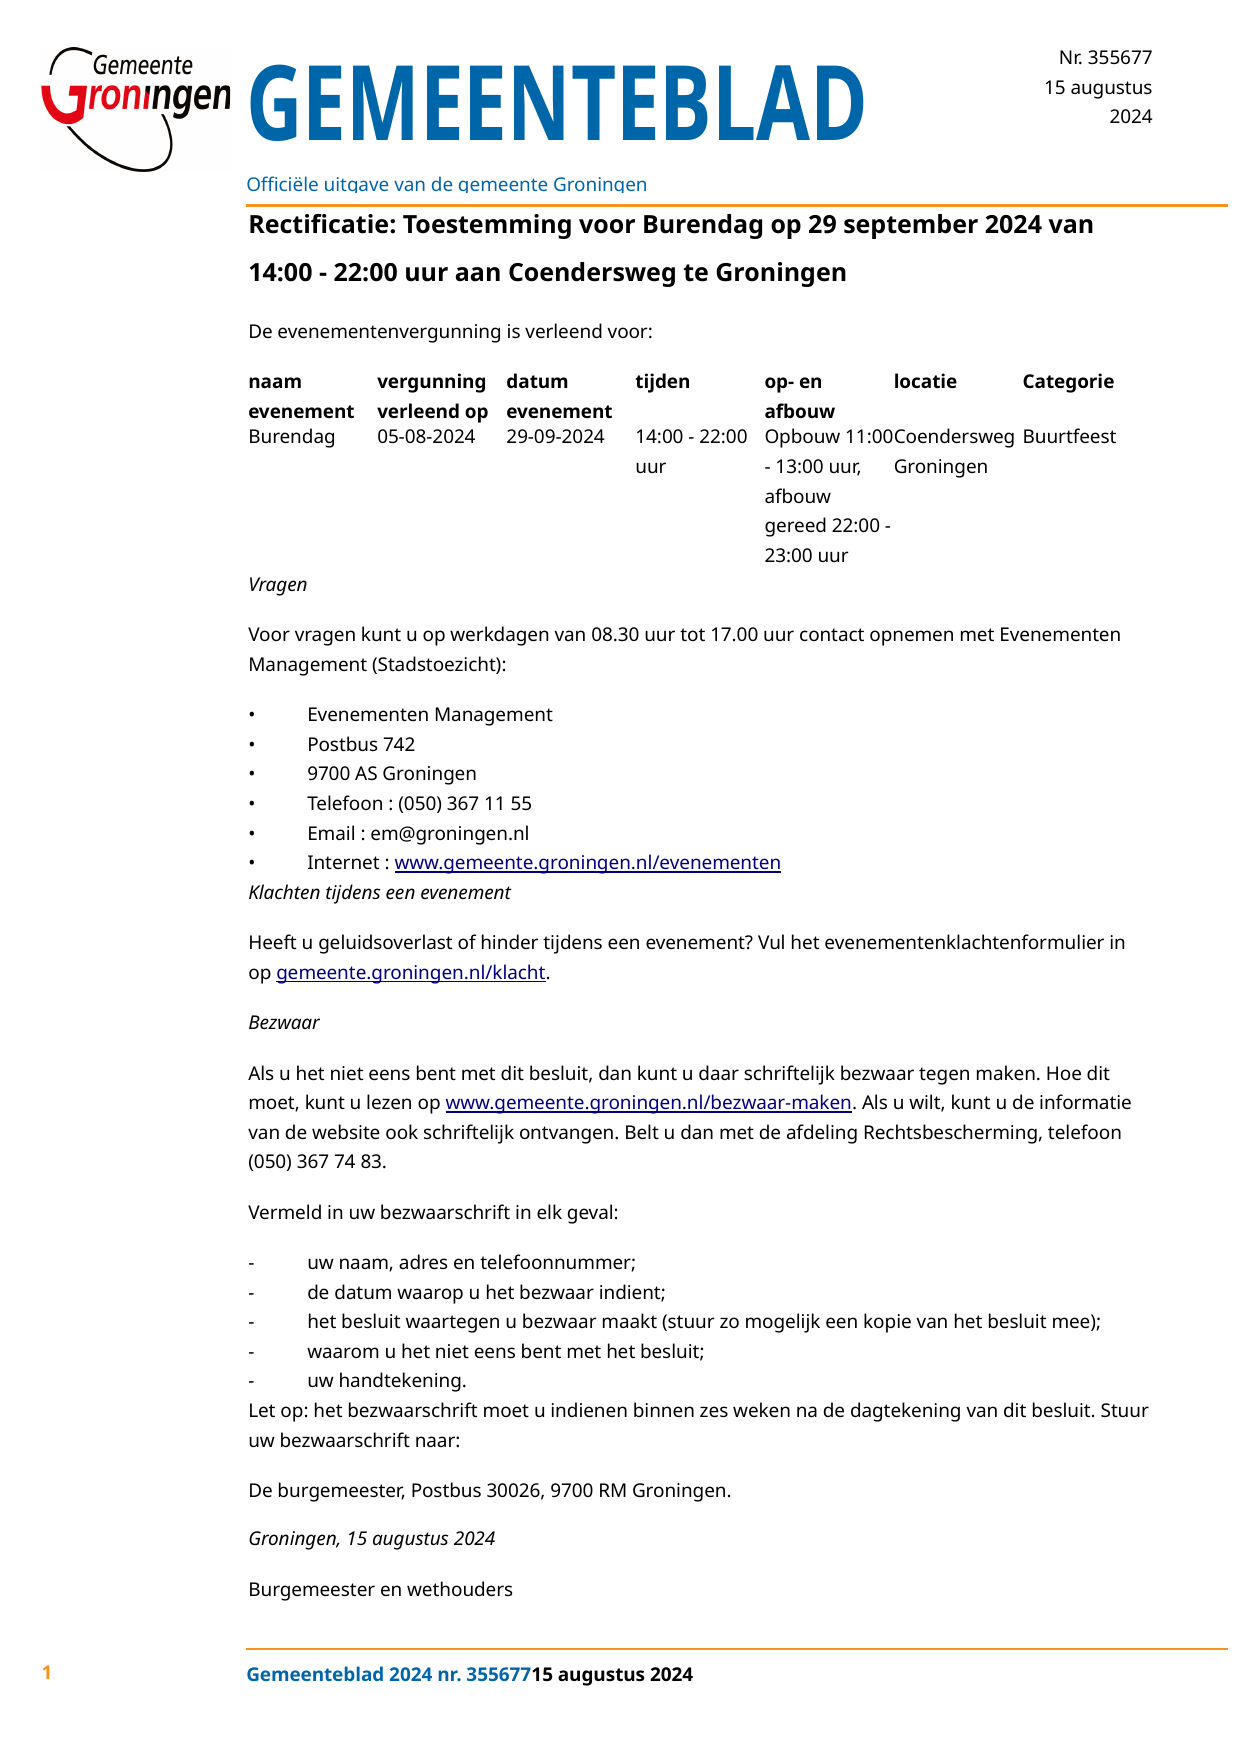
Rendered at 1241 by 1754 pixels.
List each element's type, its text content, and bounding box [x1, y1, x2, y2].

list Evenementen Management [248, 701, 1152, 727]
text Als u het niet eens bent met dit besluit, dan kunt u daar schriftelijk bezwaar tegen maken. Hoe dit moet, kunt u lezen op www.gemeente.groningen.nl/bezwaar-maken. Als u wilt, kunt u de informatie van de website ook schriftelijk ontvangen. Belt u dan met de afdeling Rechtsbescherming, telefoon (050) 367 74 83. [248, 1060, 1152, 1174]
text Vragen [248, 571, 1152, 597]
table_header vergunning verleend op [377, 369, 506, 424]
text Klachten tijdens een evenement [248, 879, 1152, 905]
list Email : em@groningen.nl [248, 820, 1152, 846]
text Voor vragen kunt u op werkdagen van 08.30 uur tot 17.00 uur contact opnemen met Evenementen Management (Stadstoezicht): [248, 621, 1152, 677]
table_cell Coendersweg Groningen [894, 424, 1022, 568]
list het besluit waartegen u bezwaar maakt (stuur zo mogelijk een kopie van het besluit mee); [248, 1308, 1152, 1334]
list uw naam, adres en telefoonnummer; [248, 1249, 1152, 1275]
table_cell 05-08-2024 [377, 424, 506, 568]
list de datum waarop u het bezwaar indient; [248, 1279, 1152, 1305]
text De evenementenvergunning is verleend voor: [248, 318, 1152, 344]
table_cell Buurtfeest [1023, 424, 1152, 568]
text Heeft u geluidsoverlast of hinder tijdens een evenement? Vul het evenementenklachtenformulier in op gemeente.groningen.nl/klacht. [248, 929, 1152, 985]
table_cell Burendag [248, 424, 377, 568]
list 9700 AS Groningen [248, 761, 1152, 786]
text Bezwaar [248, 1009, 1152, 1035]
table_header tijden [635, 369, 764, 424]
text Vermeld in uw bezwaarschrift in elk geval: [248, 1199, 1152, 1225]
list Telefoon : (050) 367 11 55 [248, 790, 1152, 816]
table_header Categorie [1023, 369, 1152, 424]
list waarom u het niet eens bent met het besluit; [248, 1338, 1152, 1364]
text Groningen, 15 augustus 2024 [248, 1525, 1152, 1551]
text Rectificatie: Toestemming voor Burendag op 29 september 2024 van 14:00 - 22:00 uur aan Coendersweg te Groningen [248, 207, 1152, 288]
text De burgemeester, Postbus 30026, 9700 RM Groningen. [248, 1477, 1152, 1503]
list Internet : www.gemeente.groningen.nl/evenementen [248, 849, 1152, 875]
list Postbus 742 [248, 731, 1152, 757]
picture [41, 47, 231, 172]
table_header locatie [894, 369, 1022, 424]
text Burgemeester en wethouders [248, 1577, 1152, 1602]
list uw handtekening. [248, 1368, 1152, 1393]
text Let op: het bezwaarschrift moet u indienen binnen zes weken na de dagtekening van dit besluit. Stuur uw bezwaarschrift naar: [248, 1397, 1152, 1453]
table_cell 29-09-2024 [506, 424, 635, 568]
table_header datum evenement [506, 369, 635, 424]
table_header naam evenement [248, 369, 377, 424]
table_header op- en afbouw [764, 369, 893, 424]
table_cell 14:00 - 22:00 uur [635, 424, 764, 568]
table_cell Opbouw 11:00 - 13:00 uur, afbouw gereed 22:00 - 23:00 uur [764, 424, 893, 568]
